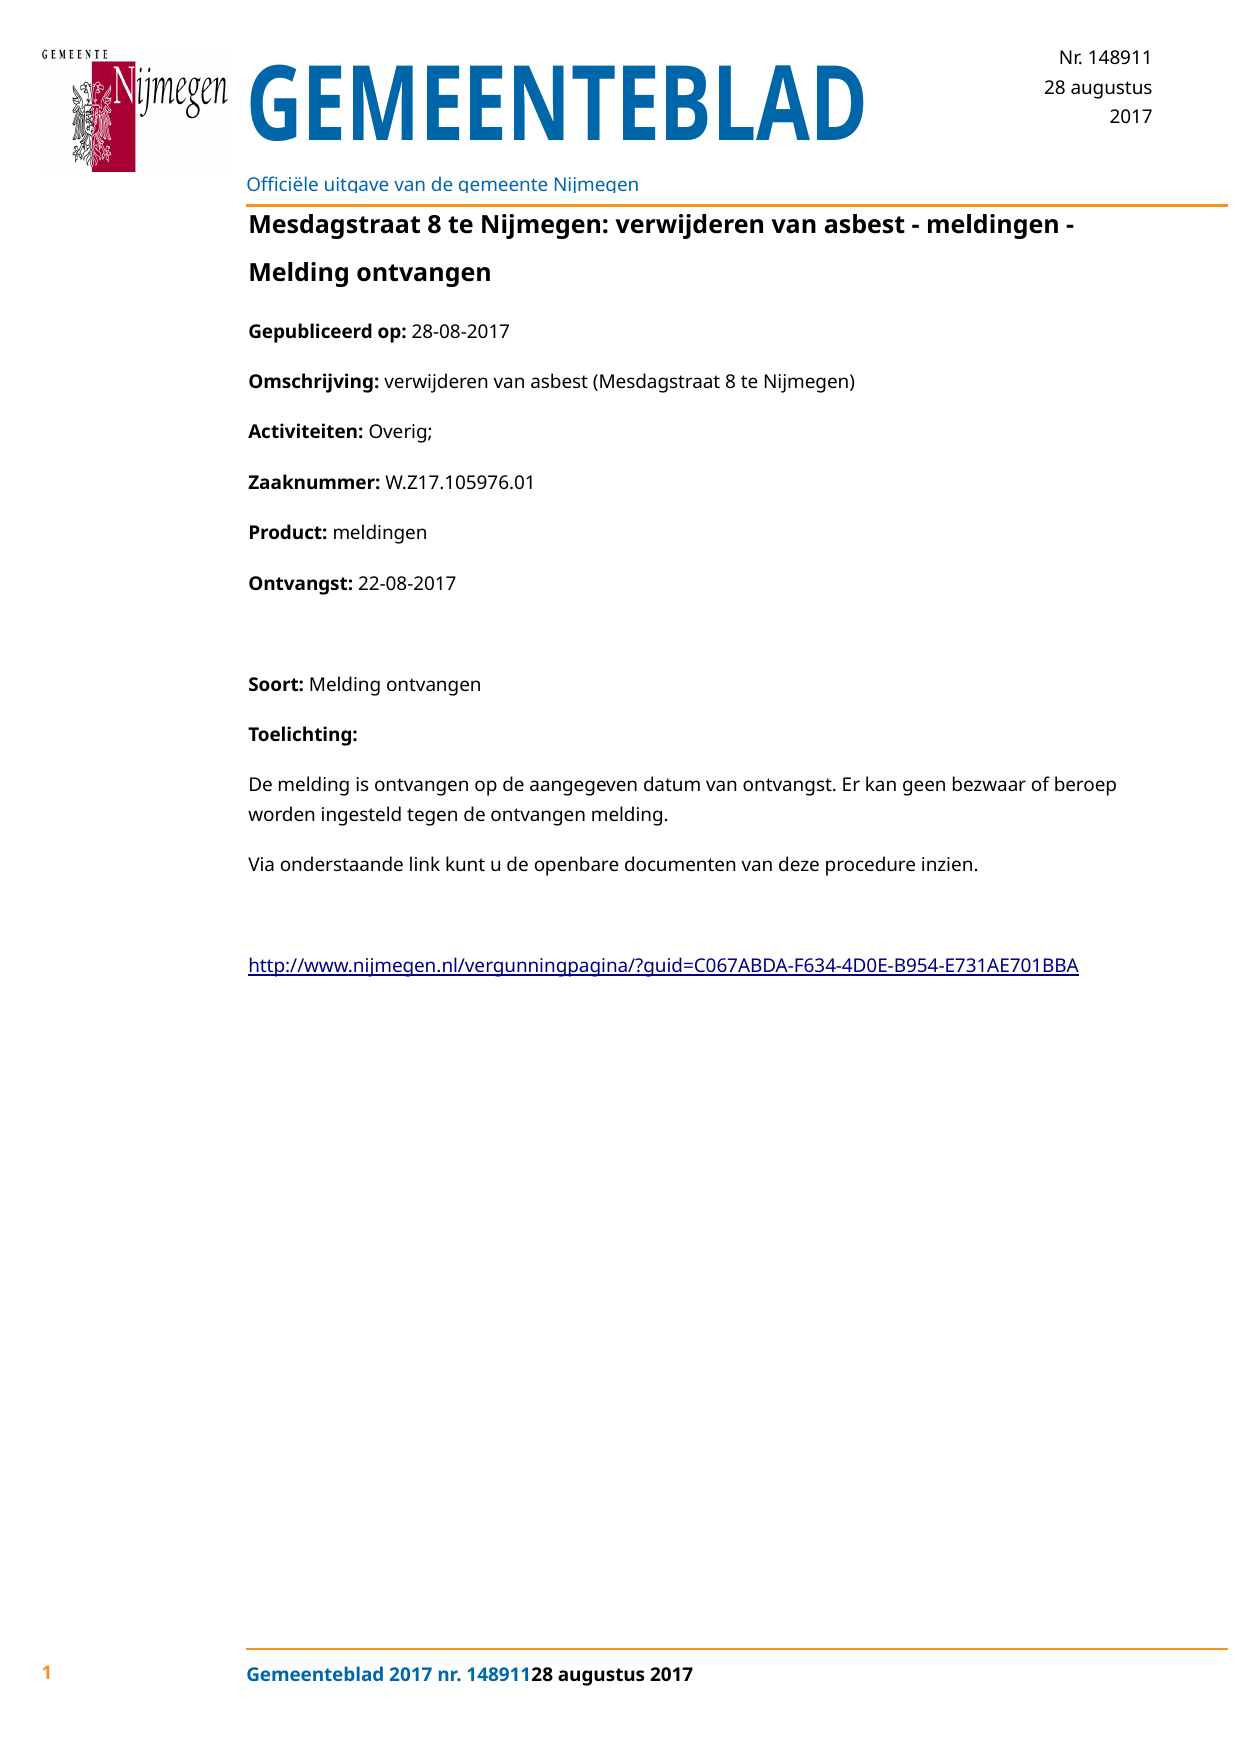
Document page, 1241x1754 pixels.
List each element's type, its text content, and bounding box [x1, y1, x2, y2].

text Mesdagstraat 8 te Nijmegen: verwijderen van asbest - meldingen - Melding ontvangen [248, 207, 1152, 288]
picture [41, 47, 231, 172]
text Ontvangst: 22-08-2017 [248, 570, 1152, 596]
text Via onderstaande link kunt u de openbare documenten van deze procedure inzien. [248, 852, 1152, 877]
text Gepubliceerd op: 28-08-2017 [248, 318, 1152, 344]
text Toelichting: [248, 721, 1152, 747]
text Activiteiten: Overig; [248, 419, 1152, 444]
text Omschrijving: verwijderen van asbest (Mesdagstraat 8 te Nijmegen) [248, 368, 1152, 394]
text Soort: Melding ontvangen [248, 671, 1152, 697]
text Zaaknummer: W.Z17.105976.01 [248, 469, 1152, 495]
text De melding is ontvangen op de aangegeven datum van ontvangst. Er kan geen bezwaar of beroep worden ingesteld tegen de ontvangen melding. [248, 772, 1152, 827]
text Product: meldingen [248, 519, 1152, 545]
text http://www.nijmegen.nl/vergunningpagina/?guid=C067ABDA-F634-4D0E-B954-E731AE701BBA [248, 952, 1152, 978]
